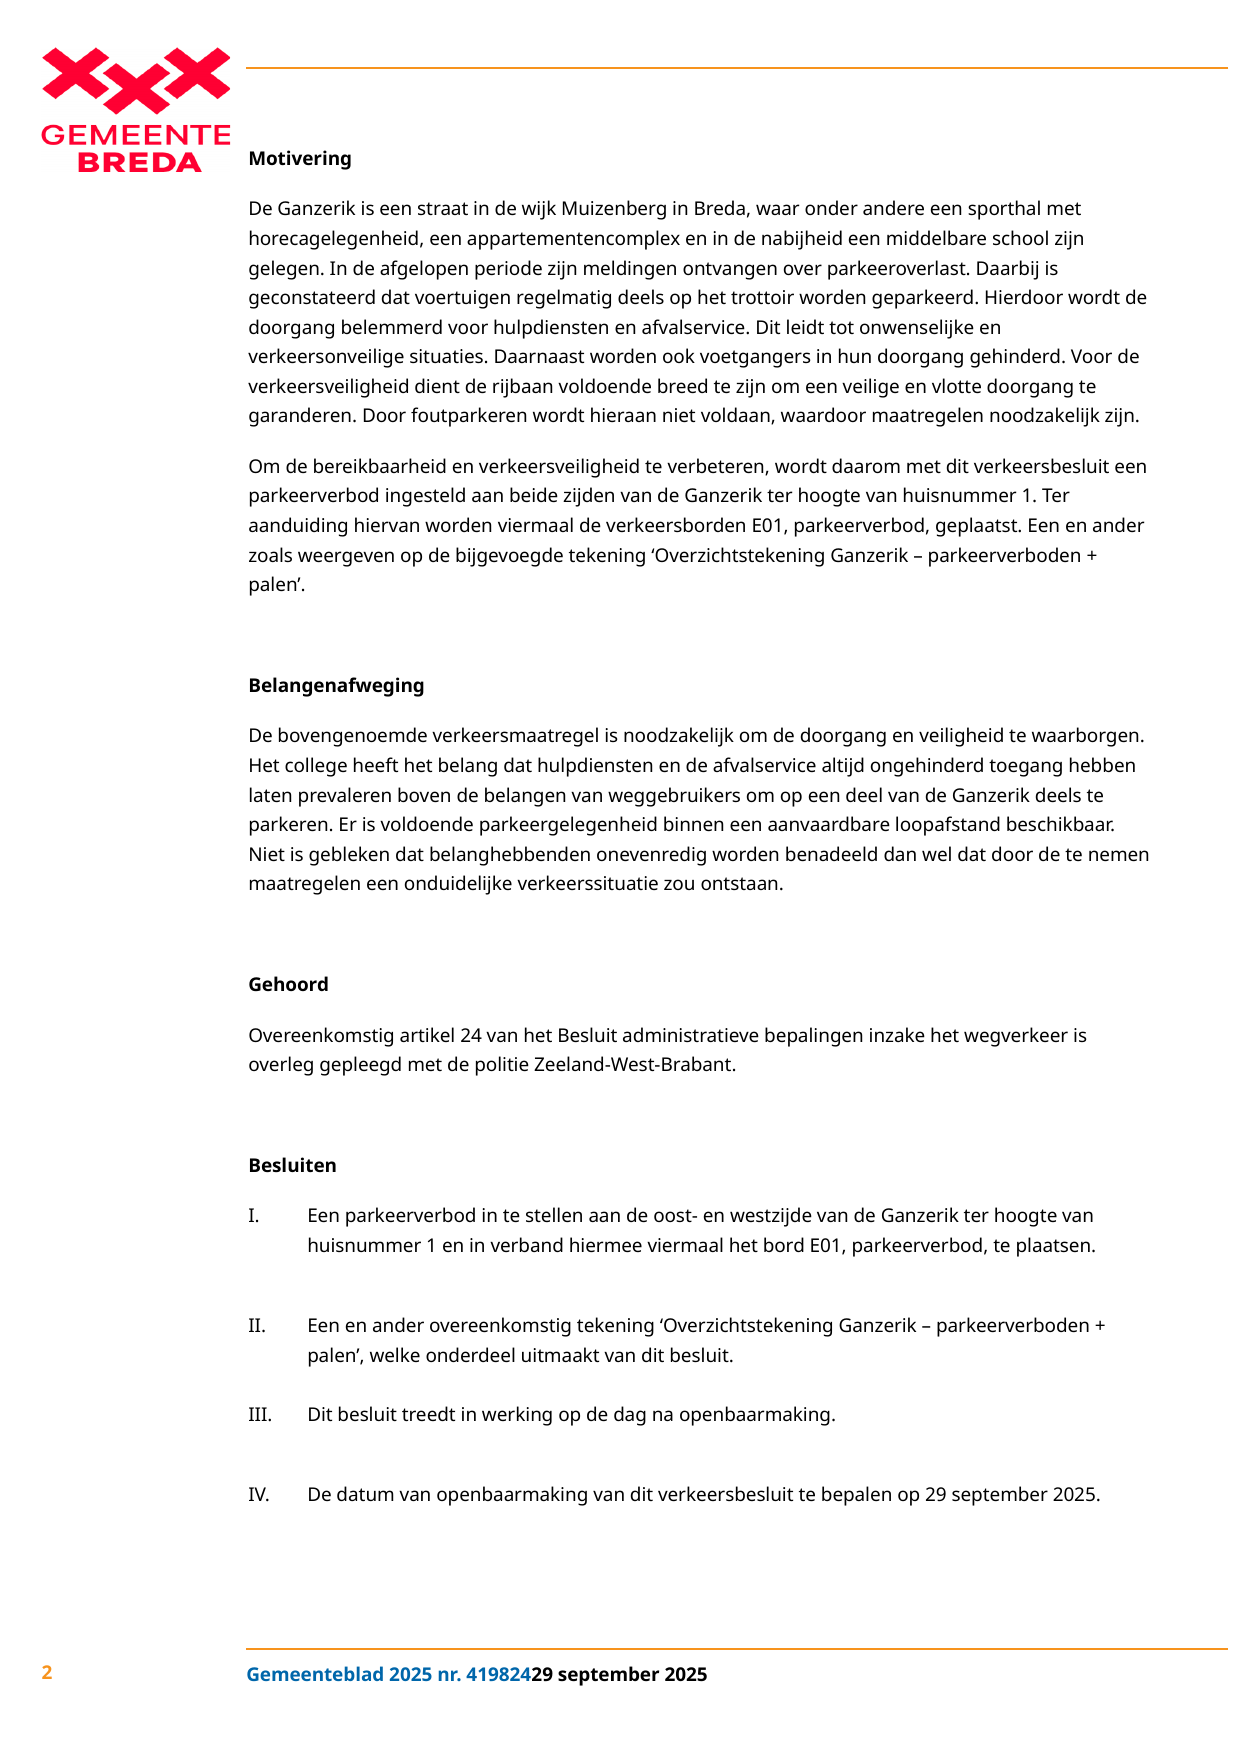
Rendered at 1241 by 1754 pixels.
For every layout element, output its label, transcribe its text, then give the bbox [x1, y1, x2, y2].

list Een parkeerverbod in te stellen aan de oost- en westzijde van de Ganzerik ter hoogte van huisnummer 1 en in verband hiermee viermaal het bord E01, parkeerverbod, te plaatsen. [248, 1203, 1152, 1258]
text Om de bereikbaarheid en verkeersveiligheid te verbeteren, wordt daarom met dit verkeersbesluit een parkeerverbod ingesteld aan beide zijden van de Ganzerik ter hoogte van huisnummer 1. Ter aanduiding hiervan worden viermaal de verkeersborden E01, parkeerverbod, geplaatst. Een en ander zoals weergeven op de bijgevoegde tekening ‘Overzichtstekening Ganzerik – parkeerverboden + palen’. [248, 453, 1152, 597]
text Motivering [248, 145, 1152, 171]
text De bovengenoemde verkeersmaatregel is noodzakelijk om de doorgang en veiligheid te waarborgen. Het college heeft het belang dat hulpdiensten en de afvalservice altijd ongehinderd toegang hebben laten prevaleren boven de belangen van weggebruikers om op een deel van de Ganzerik deels te parkeren. Er is voldoende parkeergelegenheid binnen een aanvaardbare loopafstand beschikbaar. Niet is gebleken dat belanghebbenden onevenredig worden benadeeld dan wel dat door de te nemen maatregelen een onduidelijke verkeerssituatie zou ontstaan. [248, 723, 1152, 896]
list Dit besluit treedt in werking op de dag na openbaarmaking. [248, 1401, 1152, 1427]
text Gehoord [248, 971, 1152, 997]
text De Ganzerik is een straat in de wijk Muizenberg in Breda, waar onder andere een sporthal met horecagelegenheid, een appartementencomplex en in de nabijheid een middelbare school zijn gelegen. In de afgelopen periode zijn meldingen ontvangen over parkeeroverlast. Daarbij is geconstateerd dat voertuigen regelmatig deels op het trottoir worden geparkeerd. Hierdoor wordt de doorgang belemmerd voor hulpdiensten en afvalservice. Dit leidt tot onwenselijke en verkeersonveilige situaties. Daarnaast worden ook voetgangers in hun doorgang gehinderd. Voor de verkeersveiligheid dient de rijbaan voldoende breed te zijn om een veilige en vlotte doorgang te garanderen. Door foutparkeren wordt hieraan niet voldaan, waardoor maatregelen noodzakelijk zijn. [248, 196, 1152, 428]
text Belangenafweging [248, 672, 1152, 698]
text Besluiten [248, 1152, 1152, 1178]
picture [41, 47, 231, 172]
text Overeenkomstig artikel 24 van het Besluit administratieve bepalingen inzake het wegverkeer is overleg gepleegd met de politie Zeeland-West-Brabant. [248, 1022, 1152, 1077]
list Een en ander overeenkomstig tekening ‘Overzichtstekening Ganzerik – parkeerverboden + palen’, welke onderdeel uitmaakt van dit besluit. [248, 1312, 1152, 1368]
list De datum van openbaarmaking van dit verkeersbesluit te bepalen op 29 september 2025. [248, 1481, 1152, 1507]
